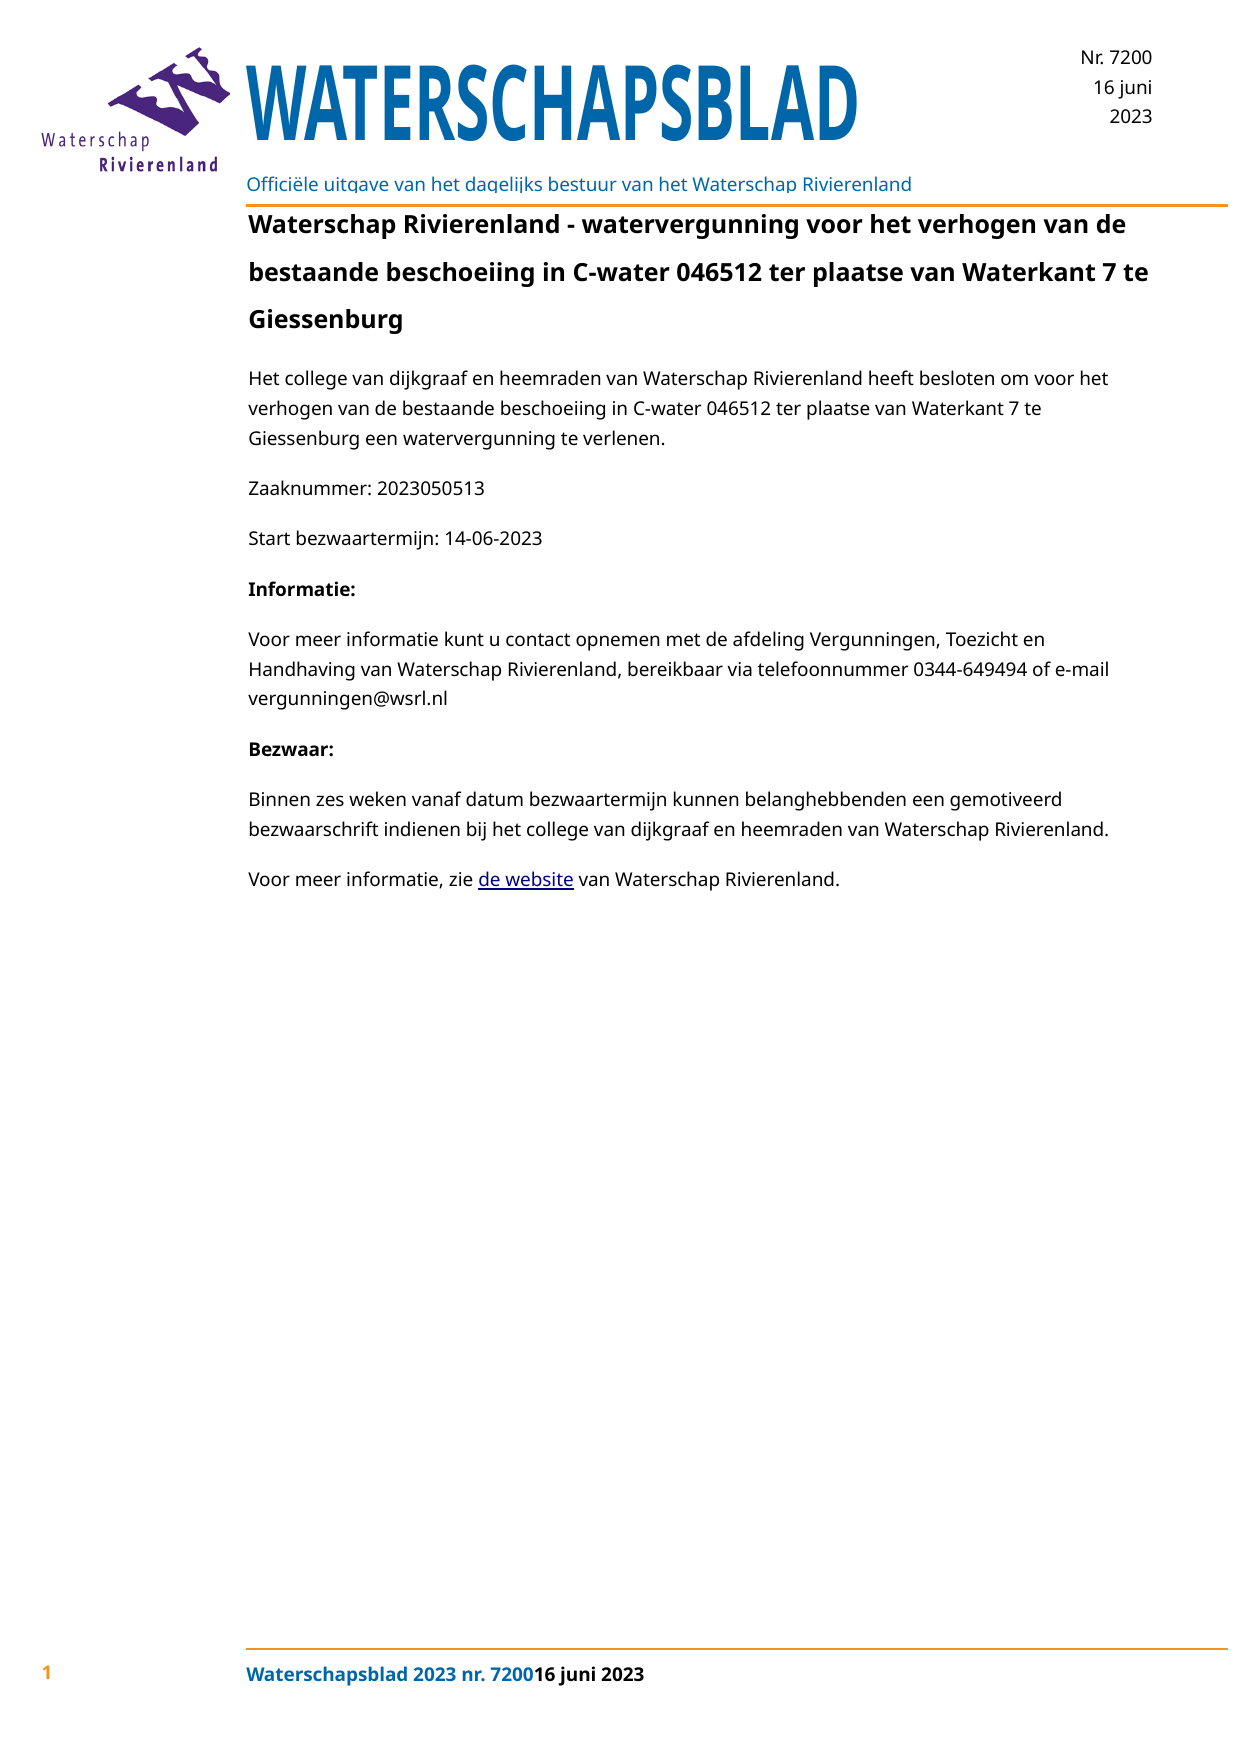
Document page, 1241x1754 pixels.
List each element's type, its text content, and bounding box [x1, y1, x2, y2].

text Voor meer informatie, zie de website van Waterschap Rivierenland. [248, 866, 1152, 892]
text Het college van dijkgraaf en heemraden van Waterschap Rivierenland heeft besloten om voor het verhogen van de bestaande beschoeiing in C-water 046512 ter plaatse van Waterkant 7 te Giessenburg een watervergunning te verlenen. [248, 366, 1152, 450]
text Voor meer informatie kunt u contact opnemen met de afdeling Vergunningen, Toezicht en Handhaving van Waterschap Rivierenland, bereikbaar via telefoonnummer 0344-649494 of e-mail vergunningen@wsrl.nl [248, 626, 1152, 711]
picture [41, 47, 231, 172]
text Start bezwaartermijn: 14-06-2023 [248, 526, 1152, 551]
text Informatie: [248, 576, 1152, 602]
text Zaaknummer: 2023050513 [248, 475, 1152, 501]
text Waterschap Rivierenland - watervergunning voor het verhogen van de bestaande beschoeiing in C-water 046512 ter plaatse van Waterkant 7 te Giessenburg [248, 207, 1152, 336]
text Binnen zes weken vanaf datum bezwaartermijn kunnen belanghebbenden een gemotiveerd bezwaarschrift indienen bij het college van dijkgraaf en heemraden van Waterschap Rivierenland. [248, 786, 1152, 842]
text Bezwaar: [248, 736, 1152, 762]
